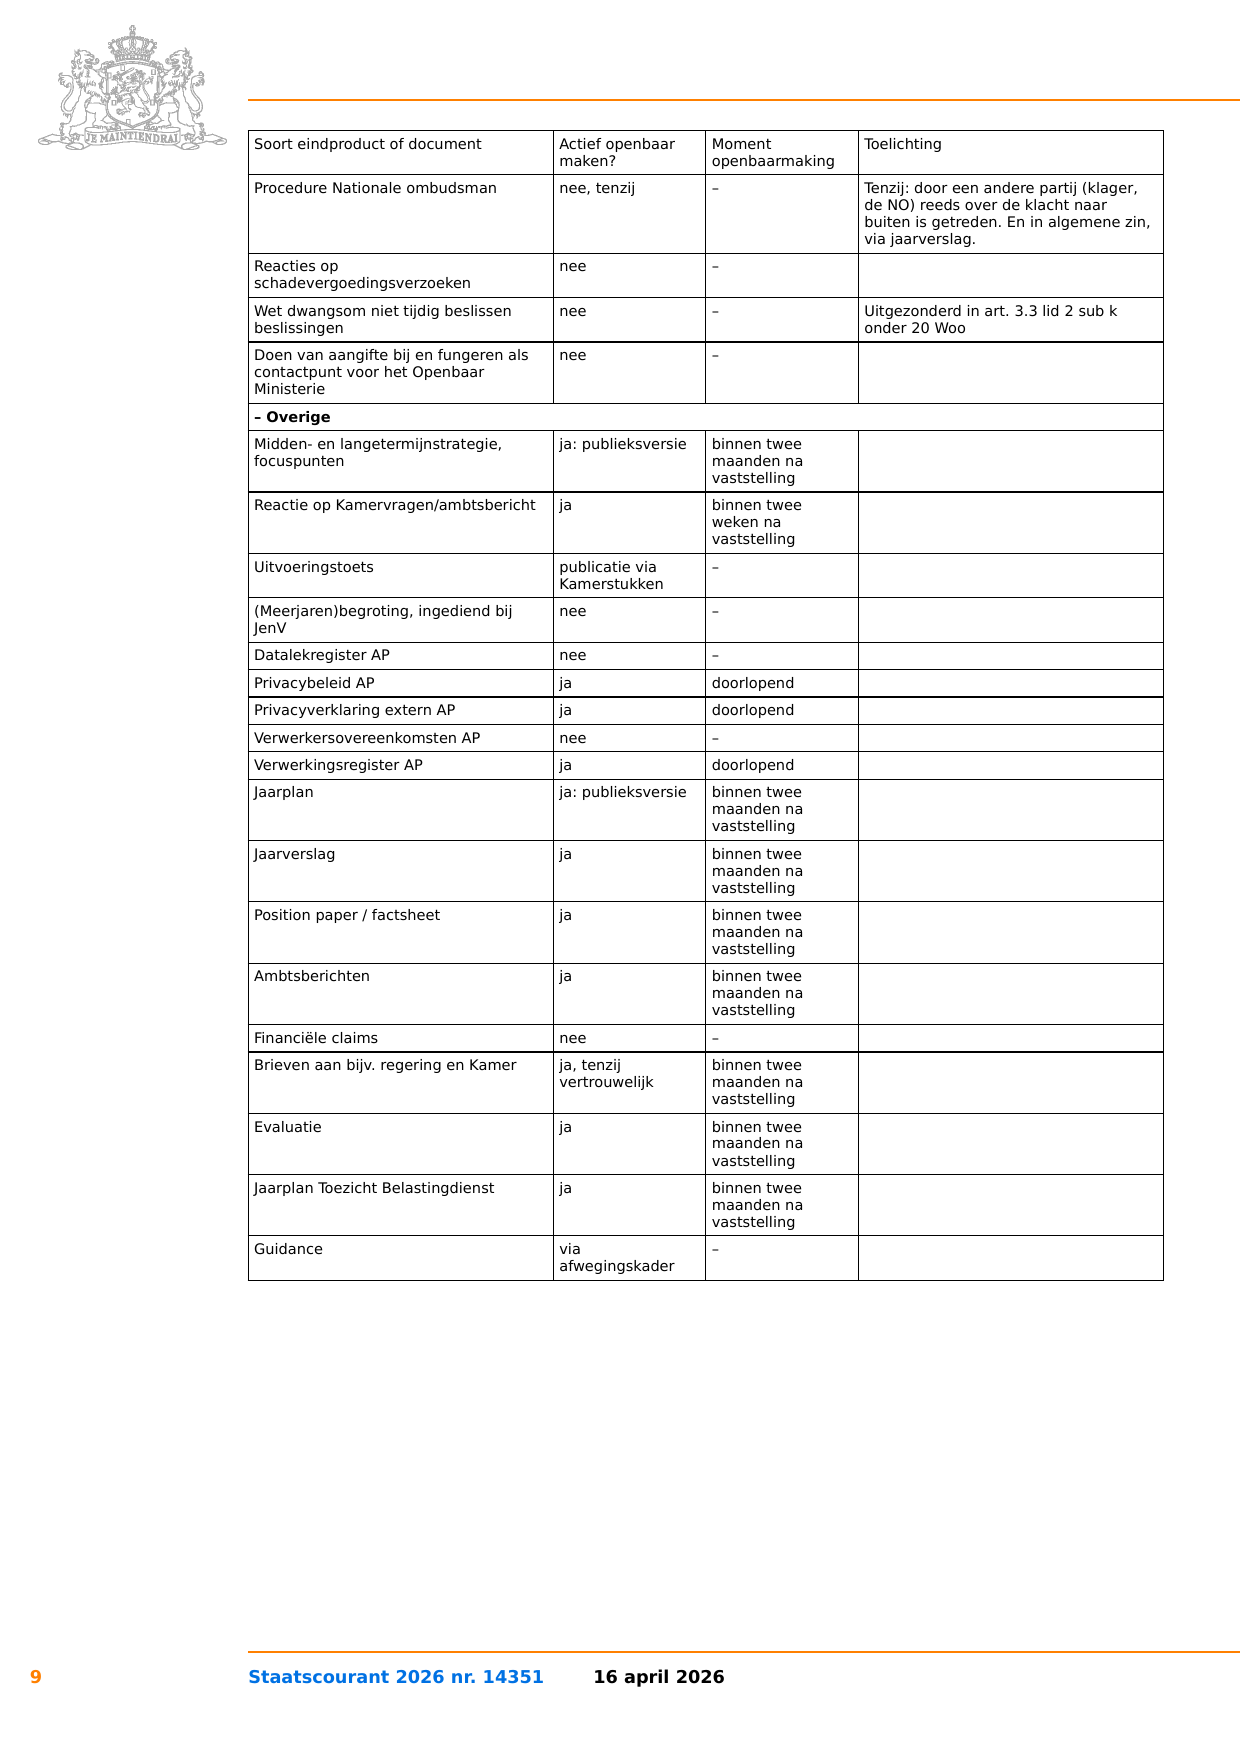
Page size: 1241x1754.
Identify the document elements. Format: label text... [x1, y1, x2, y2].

table_cell [859, 1175, 1163, 1235]
table_cell ja [554, 964, 705, 1024]
table_cell – [706, 1025, 858, 1051]
table_cell Uitvoeringstoets [249, 554, 553, 597]
table_cell binnen twee maanden na vaststelling [706, 431, 858, 491]
table_cell Ambtsberichten [249, 964, 553, 1024]
table_cell Privacyverklaring extern AP [249, 698, 553, 724]
table_cell ja: publieksversie [554, 431, 705, 491]
table_cell binnen twee maanden na vaststelling [706, 1053, 858, 1113]
table_cell [859, 554, 1163, 597]
table_cell Reacties op schadevergoedingsverzoeken [249, 254, 553, 297]
table_cell Tenzij: door een andere partij (klager, de NO) reeds over de klacht naar buiten is getreden. En in algemene zin, via jaarverslag. [859, 175, 1163, 253]
table_cell Financiële claims [249, 1025, 553, 1051]
table_cell [859, 964, 1163, 1024]
table_header Toelichting [859, 131, 1163, 174]
table_header Moment openbaarmaking [706, 131, 858, 174]
table_cell binnen twee maanden na vaststelling [706, 841, 858, 901]
table_cell nee [554, 1025, 705, 1051]
table_cell Uitgezonderd in art. 3.3 lid 2 sub k onder 20 Woo [859, 298, 1163, 341]
table_cell Jaarplan [249, 780, 553, 840]
table_cell – [706, 598, 858, 642]
table_cell binnen twee maanden na vaststelling [706, 964, 858, 1024]
table_cell Verwerkingsregister AP [249, 752, 553, 778]
table_cell [859, 1053, 1163, 1113]
table_cell Evaluatie [249, 1114, 553, 1174]
table_cell ja, tenzij vertrouwelijk [554, 1053, 705, 1113]
table_cell Brieven aan bijv. regering en Kamer [249, 1053, 553, 1113]
table_cell Position paper / factsheet [249, 902, 553, 963]
table_cell (Meerjaren)begroting, ingediend bij JenV [249, 598, 553, 642]
table_cell – [706, 175, 858, 253]
table_cell ja [554, 841, 705, 901]
table_cell Doen van aangifte bij en fungeren als contactpunt voor het Openbaar Ministerie [249, 343, 553, 403]
table_cell [859, 493, 1163, 553]
table_cell [859, 598, 1163, 642]
table_cell – [706, 725, 858, 751]
table_cell Verwerkersovereenkomsten AP [249, 725, 553, 751]
table_cell – [706, 643, 858, 669]
table_cell [859, 902, 1163, 963]
table_cell – [706, 254, 858, 297]
table_cell [859, 670, 1163, 696]
table_cell [859, 1236, 1163, 1280]
table_cell doorlopend [706, 670, 858, 696]
table_cell Privacybeleid AP [249, 670, 553, 696]
table_cell Wet dwangsom niet tijdig beslissen beslissingen [249, 298, 553, 341]
table_cell ja [554, 493, 705, 553]
table_cell Datalekregister AP [249, 643, 553, 669]
table_cell doorlopend [706, 752, 858, 778]
table_cell – [706, 1236, 858, 1280]
table_cell [859, 1114, 1163, 1174]
table_cell [859, 343, 1163, 403]
table_cell [859, 643, 1163, 669]
table_cell Jaarverslag [249, 841, 553, 901]
table_cell nee [554, 343, 705, 403]
table_cell – [706, 343, 858, 403]
table_cell [859, 698, 1163, 724]
table_cell nee [554, 598, 705, 642]
table_cell nee [554, 643, 705, 669]
table_cell – [706, 554, 858, 597]
table_cell Procedure Nationale ombudsman [249, 175, 553, 253]
table_cell ja [554, 752, 705, 778]
table_cell binnen twee maanden na vaststelling [706, 780, 858, 840]
table_cell Reactie op Kamervragen/ambtsbericht [249, 493, 553, 553]
table_cell ja [554, 902, 705, 963]
table_cell binnen twee maanden na vaststelling [706, 902, 858, 963]
table_cell binnen twee weken na vaststelling [706, 493, 858, 553]
table_header Actief openbaar maken? [554, 131, 705, 174]
table_cell binnen twee maanden na vaststelling [706, 1175, 858, 1235]
table_cell doorlopend [706, 698, 858, 724]
picture [38, 25, 227, 150]
table_cell [859, 254, 1163, 297]
table_cell [859, 780, 1163, 840]
table_cell [859, 725, 1163, 751]
table_cell ja [554, 1175, 705, 1235]
table_cell nee, tenzij [554, 175, 705, 253]
table_cell nee [554, 298, 705, 341]
table_cell binnen twee maanden na vaststelling [706, 1114, 858, 1174]
table_cell publicatie via Kamerstukken [554, 554, 705, 597]
table_cell ja [554, 670, 705, 696]
table_cell nee [554, 254, 705, 297]
table_header Soort eindproduct of document [249, 131, 553, 174]
table_cell Jaarplan Toezicht Belastingdienst [249, 1175, 553, 1235]
table_cell – [706, 298, 858, 341]
table_cell Guidance [249, 1236, 553, 1280]
table_cell ja [554, 1114, 705, 1174]
table_cell via afwegingskader [554, 1236, 705, 1280]
table_cell [859, 752, 1163, 778]
table_cell – Overige [249, 404, 1163, 430]
table_cell [859, 841, 1163, 901]
table_cell ja [554, 698, 705, 724]
table_cell ja: publieksversie [554, 780, 705, 840]
table_cell Midden- en langetermijnstrategie, focuspunten [249, 431, 553, 491]
table_cell [859, 431, 1163, 491]
table_cell nee [554, 725, 705, 751]
table_cell [859, 1025, 1163, 1051]
